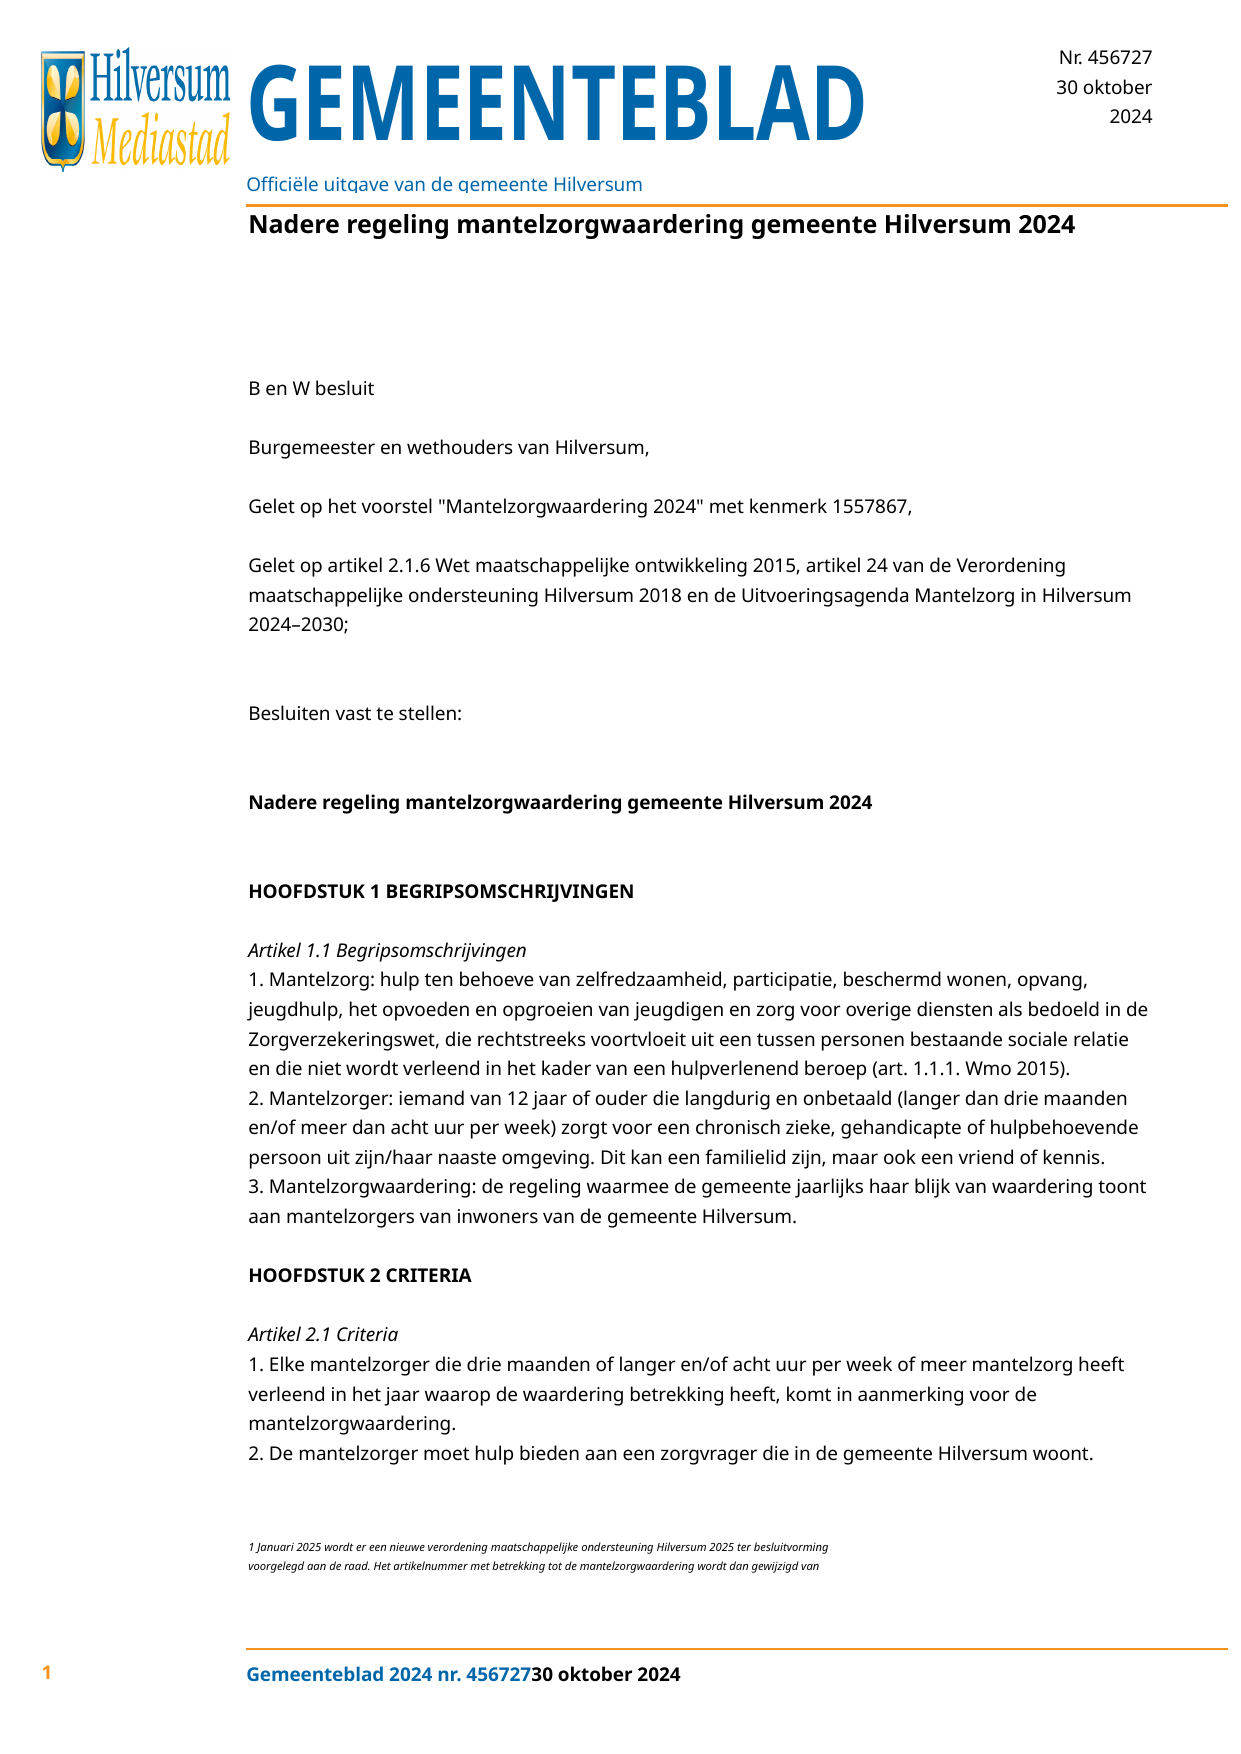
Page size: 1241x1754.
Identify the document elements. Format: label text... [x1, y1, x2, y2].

text Burgemeester en wethouders van Hilversum, [248, 434, 1152, 460]
text Artikel 2.1 Criteria [248, 1322, 1152, 1347]
text 2024–2030; [248, 612, 1152, 637]
text 1. Elke mantelzorger die drie maanden of langer en/of acht uur per week of meer mantelzorg heeft verleend in het jaar waarop de waardering betrekking heeft, komt in aanmerking voor de mantelzorgwaardering. [248, 1351, 1152, 1436]
text 3. Mantelzorgwaardering: de regeling waarmee de gemeente jaarlijks haar blijk van waardering toont aan mantelzorgers van inwoners van de gemeente Hilversum. [248, 1174, 1152, 1229]
text B en W besluit [248, 375, 1152, 401]
text Artikel 1.1 Begripsomschrijvingen [248, 937, 1152, 963]
text Gelet op artikel 2.1.6 Wet maatschappelijke ontwikkeling 2015, artikel 24 van de Verordening maatschappelijke ondersteuning Hilversum 2018 en de Uitvoeringsagenda Mantelzorg in Hilversum [248, 552, 1152, 608]
text HOOFDSTUK 2 CRITERIA [248, 1262, 1152, 1288]
text voorgelegd aan de raad. Het artikelnummer met betrekking tot de mantelzorgwaardering wordt dan gewijzigd van [248, 1558, 1152, 1584]
text Gelet op het voorstel "Mantelzorgwaardering 2024" met kenmerk 1557867, [248, 493, 1152, 519]
text 1 Januari 2025 wordt er een nieuwe verordening maatschappelijke ondersteuning Hilversum 2025 ter besluitvorming [248, 1529, 1152, 1554]
text Nadere regeling mantelzorgwaardering gemeente Hilversum 2024 [248, 207, 1152, 241]
text HOOFDSTUK 1 BEGRIPSOMSCHRIJVINGEN [248, 878, 1152, 903]
text Nadere regeling mantelzorgwaardering gemeente Hilversum 2024 [248, 789, 1152, 815]
text Besluiten vast te stellen: [248, 700, 1152, 726]
text 2. De mantelzorger moet hulp bieden aan een zorgvrager die in de gemeente Hilversum woont. [248, 1440, 1152, 1466]
text 2. Mantelzorger: iemand van 12 jaar of ouder die langdurig en onbetaald (langer dan drie maanden en/of meer dan acht uur per week) zorgt voor een chronisch zieke, gehandicapte of hulpbehoevende persoon uit zijn/haar naaste omgeving. Dit kan een familielid zijn, maar ook een vriend of kennis. [248, 1085, 1152, 1170]
text 1. Mantelzorg: hulp ten behoeve van zelfredzaamheid, participatie, beschermd wonen, opvang, jeugdhulp, het opvoeden en opgroeien van jeugdigen en zorg voor overige diensten als bedoeld in de Zorgverzekeringswet, die rechtstreeks voortvloeit uit een tussen personen bestaande sociale relatie en die niet wordt verleend in het kader van een hulpverlenend beroep (art. 1.1.1. Wmo 2015). [248, 967, 1152, 1081]
picture [41, 47, 231, 172]
